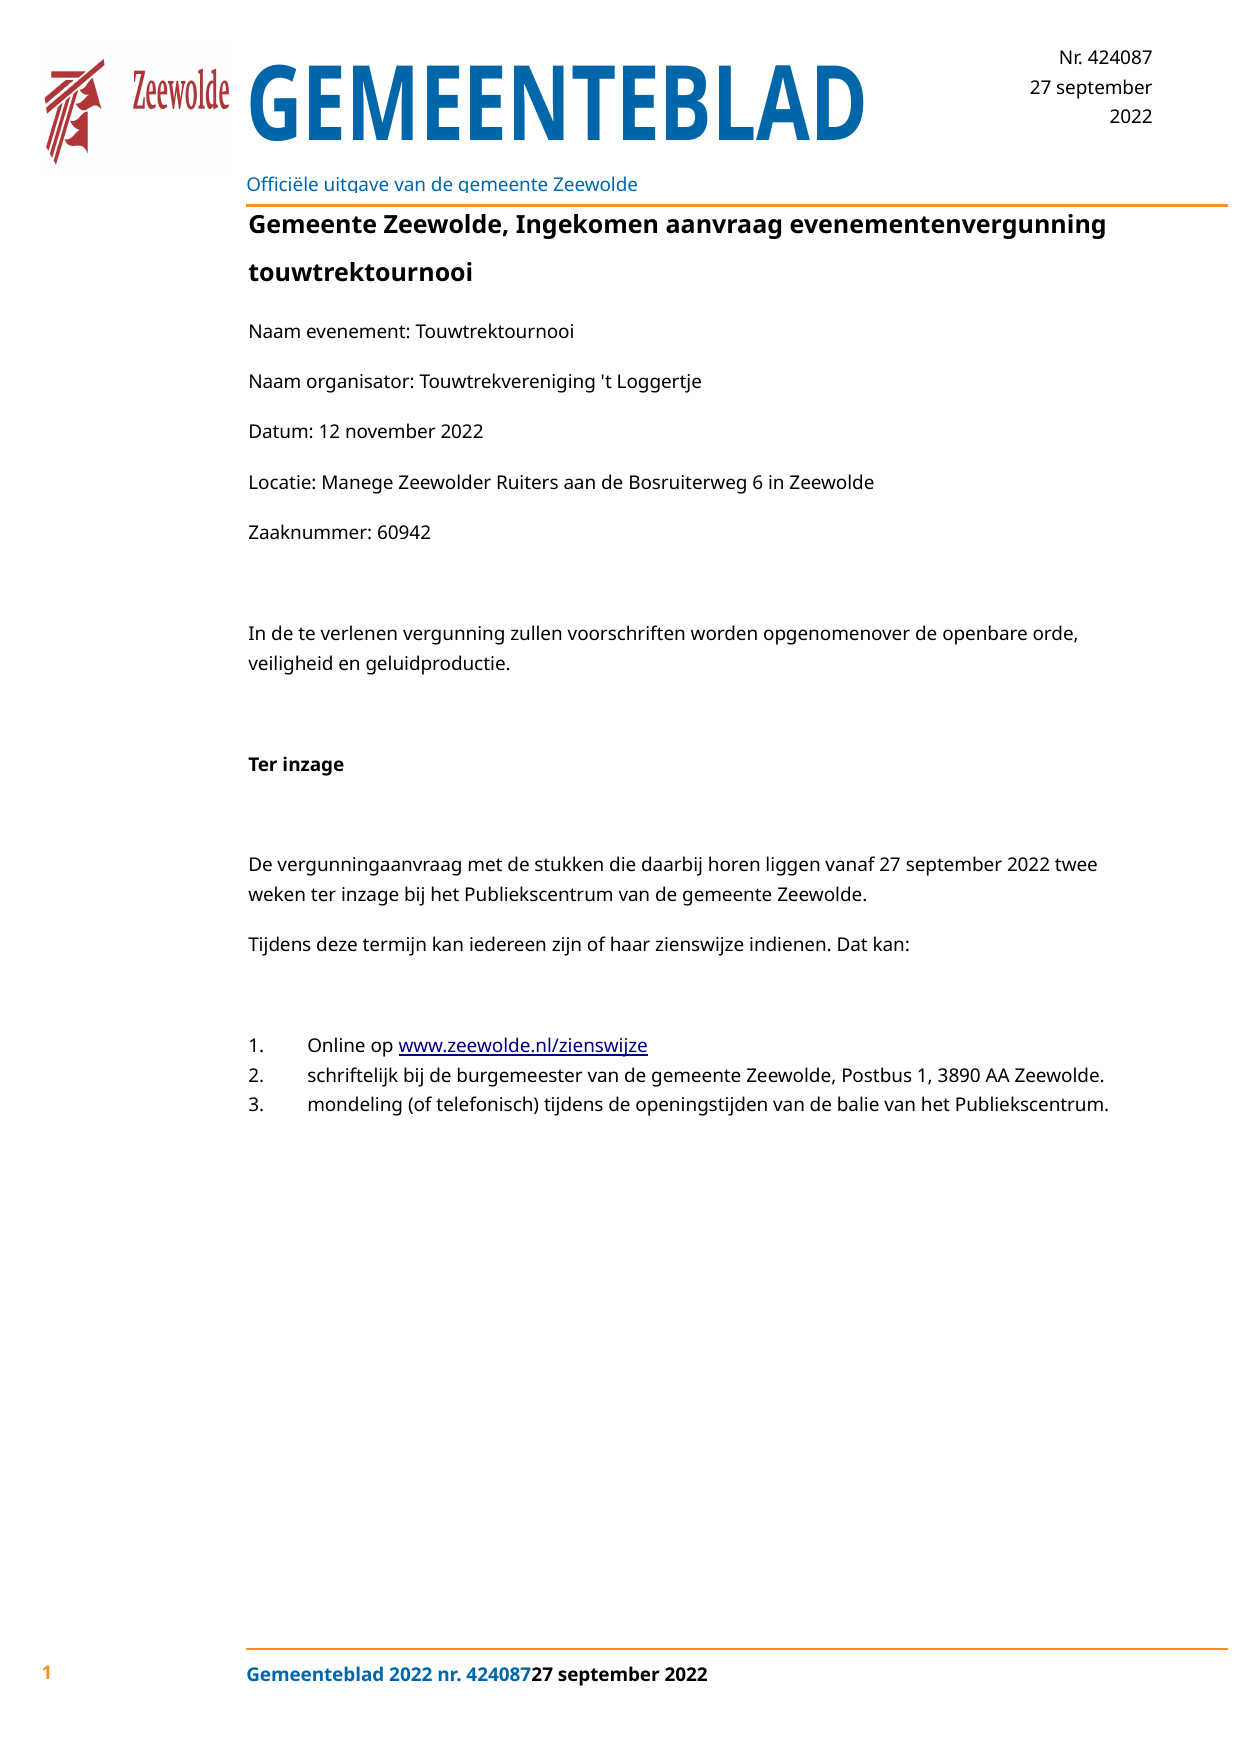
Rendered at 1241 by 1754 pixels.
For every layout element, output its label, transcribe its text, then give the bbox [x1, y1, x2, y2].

text Locatie: Manege Zeewolder Ruiters aan de Bosruiterweg 6 in Zeewolde [248, 469, 1152, 495]
text Naam evenement: Touwtrektournooi [248, 318, 1152, 344]
text Zaaknummer: 60942 [248, 519, 1152, 545]
text Ter inzage [248, 751, 1152, 777]
text Gemeente Zeewolde, Ingekomen aanvraag evenementenvergunning touwtrektournooi [248, 207, 1152, 288]
text Tijdens deze termijn kan iedereen zijn of haar zienswijze indienen. Dat kan: [248, 932, 1152, 957]
list schriftelijk bij de burgemeester van de gemeente Zeewolde, Postbus 1, 3890 AA Zeewolde. [248, 1062, 1152, 1088]
picture [41, 47, 231, 172]
text De vergunningaanvraag met de stukken die daarbij horen liggen vanaf 27 september 2022 twee weken ter inzage bij het Publiekscentrum van de gemeente Zeewolde. [248, 852, 1152, 907]
text Datum: 12 november 2022 [248, 419, 1152, 444]
text Naam organisator: Touwtrekvereniging 't Loggertje [248, 368, 1152, 394]
text In de te verlenen vergunning zullen voorschriften worden opgenomenover de openbare orde, veiligheid en geluidproductie. [248, 620, 1152, 676]
list mondeling (of telefonisch) tijdens de openingstijden van de balie van het Publiekscentrum. [248, 1092, 1152, 1117]
list Online op www.zeewolde.nl/zienswijze [248, 1032, 1152, 1058]
